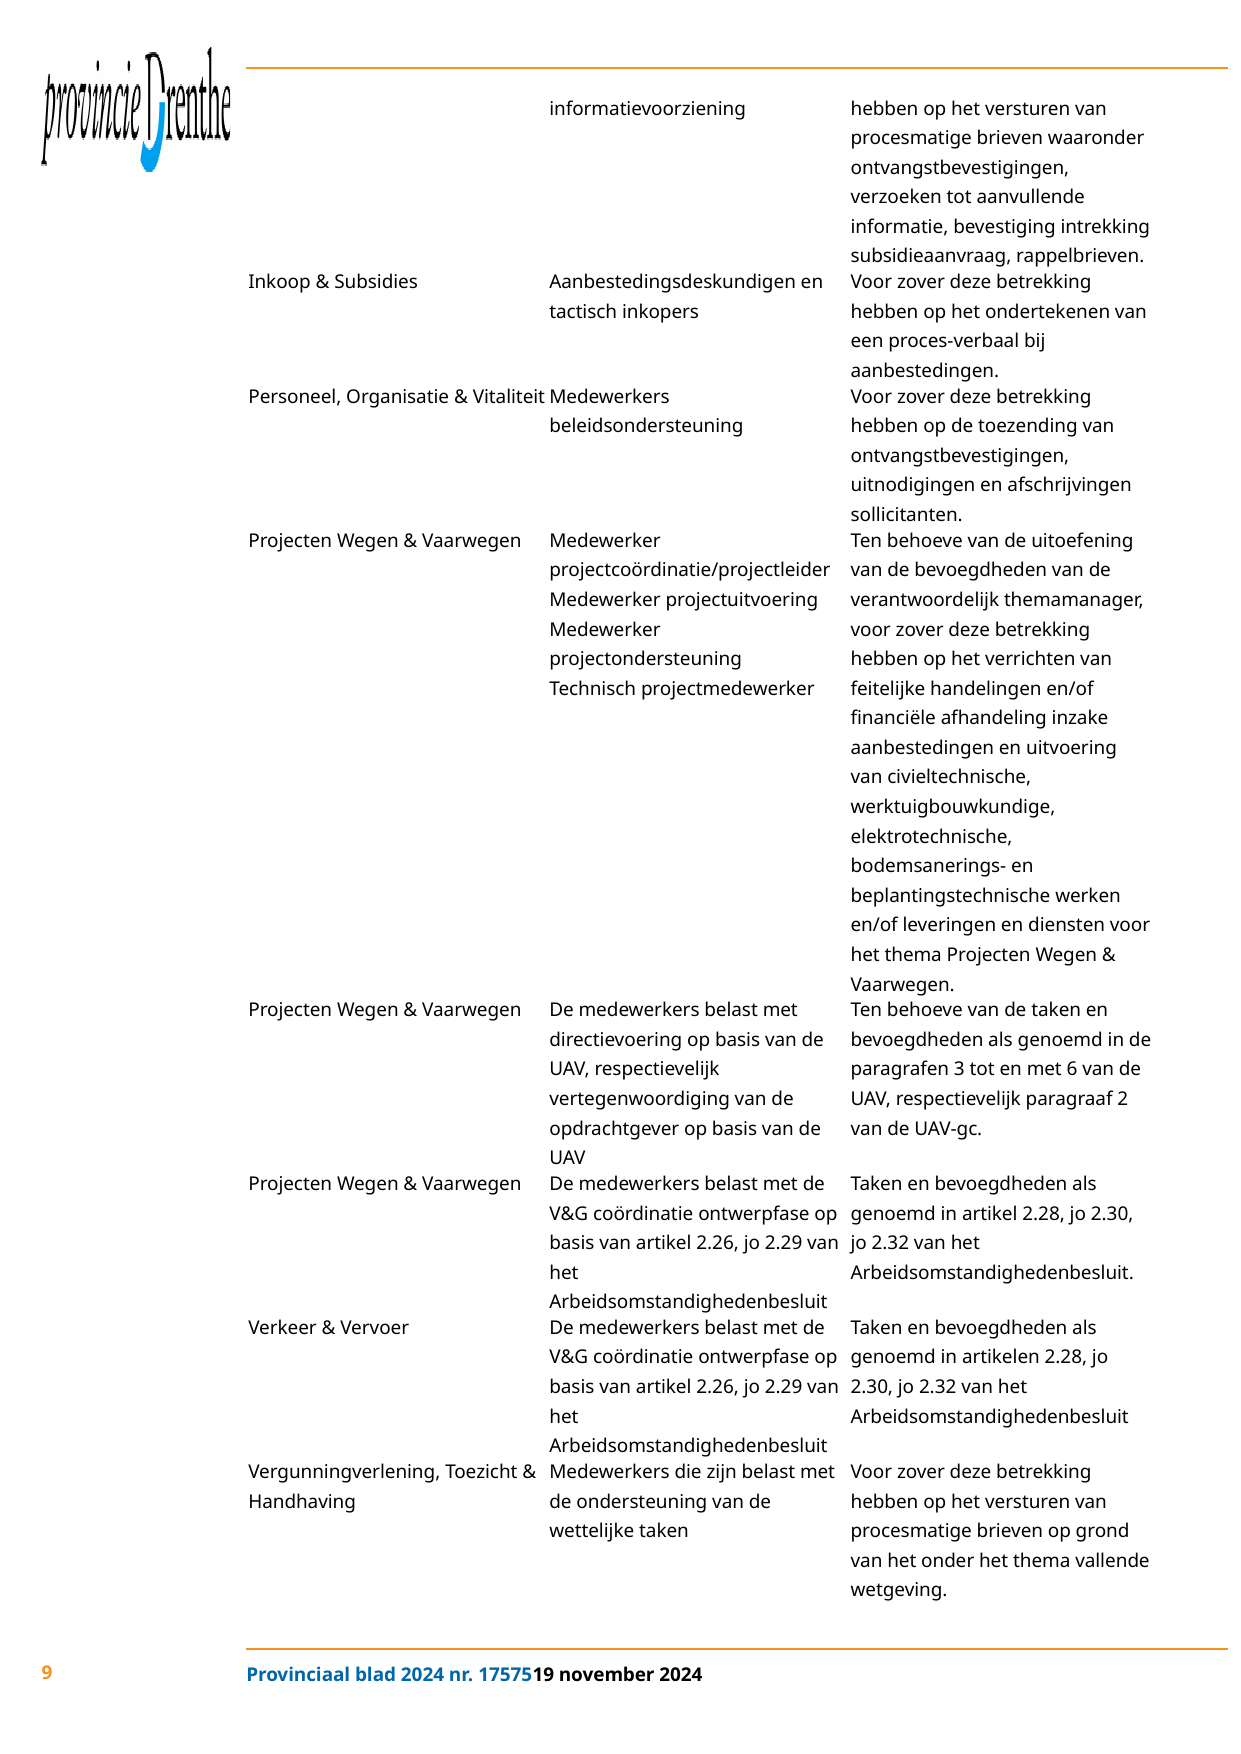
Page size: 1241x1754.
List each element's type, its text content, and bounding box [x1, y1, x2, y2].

table_cell Ten behoeve van de taken en bevoegdheden als genoemd in de paragrafen 3 tot en met 6 van de UAV, respectievelijk paragraaf 2 van de UAV-gc. [850, 996, 1152, 1170]
table_cell Aanbestedingsdeskundigen en tactisch inkopers [549, 269, 850, 383]
table_cell Vergunningverlening, Toezicht & Handhaving [248, 1458, 549, 1602]
table_cell Voor zover deze betrekking hebben op het ondertekenen van een proces-verbaal bij aanbestedingen. [850, 269, 1152, 383]
table_cell Voor zover deze betrekking hebben op de toezending van ontvangstbevestigingen, uitnodigingen en afschrijvingen sollicitanten. [850, 383, 1152, 527]
table_cell Medewerker projectcoördinatie/projectleider Medewerker projectuitvoering Medewerker projectondersteuning Technisch projectmedewerker [549, 527, 850, 996]
table_cell Projecten Wegen & Vaarwegen [248, 1170, 549, 1314]
picture [41, 47, 231, 172]
table_cell Inkoop & Subsidies [248, 269, 549, 383]
table_cell informatievoorziening [549, 95, 850, 268]
table_cell [248, 95, 549, 268]
table_cell Taken en bevoegdheden als genoemd in artikel 2.28, jo 2.30, jo 2.32 van het Arbeidsomstandighedenbesluit. [850, 1170, 1152, 1314]
table_cell Projecten Wegen & Vaarwegen [248, 996, 549, 1170]
table_cell De medewerkers belast met de V&G coördinatie ontwerpfase op basis van artikel 2.26, jo 2.29 van het Arbeidsomstandighedenbesluit [549, 1170, 850, 1314]
table_cell Taken en bevoegdheden als genoemd in artikelen 2.28, jo 2.30, jo 2.32 van het Arbeidsomstandighedenbesluit [850, 1314, 1152, 1458]
table_cell hebben op het versturen van procesmatige brieven waaronder ontvangstbevestigingen, verzoeken tot aanvullende informatie, bevestiging intrekking subsidieaanvraag, rappelbrieven. [850, 95, 1152, 268]
table_cell De medewerkers belast met de V&G coördinatie ontwerpfase op basis van artikel 2.26, jo 2.29 van het Arbeidsomstandighedenbesluit [549, 1314, 850, 1458]
table_cell Voor zover deze betrekking hebben op het versturen van procesmatige brieven op grond van het onder het thema vallende wetgeving. [850, 1458, 1152, 1602]
table_cell Medewerkers die zijn belast met de ondersteuning van de wettelijke taken [549, 1458, 850, 1602]
table_cell Medewerkers beleidsondersteuning [549, 383, 850, 527]
table_cell Verkeer & Vervoer [248, 1314, 549, 1458]
table_cell Personeel, Organisatie & Vitaliteit [248, 383, 549, 527]
table_cell Ten behoeve van de uitoefening van de bevoegdheden van de verantwoordelijk themamanager, voor zover deze betrekking hebben op het verrichten van feitelijke handelingen en/of financiële afhandeling inzake aanbestedingen en uitvoering van civieltechnische, werktuigbouwkundige, elektrotechnische, bodemsanerings- en beplantingstechnische werken en/of leveringen en diensten voor het thema Projecten Wegen & Vaarwegen. [850, 527, 1152, 996]
table_cell De medewerkers belast met directievoering op basis van de UAV, respectievelijk vertegenwoordiging van de opdrachtgever op basis van de UAV [549, 996, 850, 1170]
table_cell Projecten Wegen & Vaarwegen [248, 527, 549, 996]
